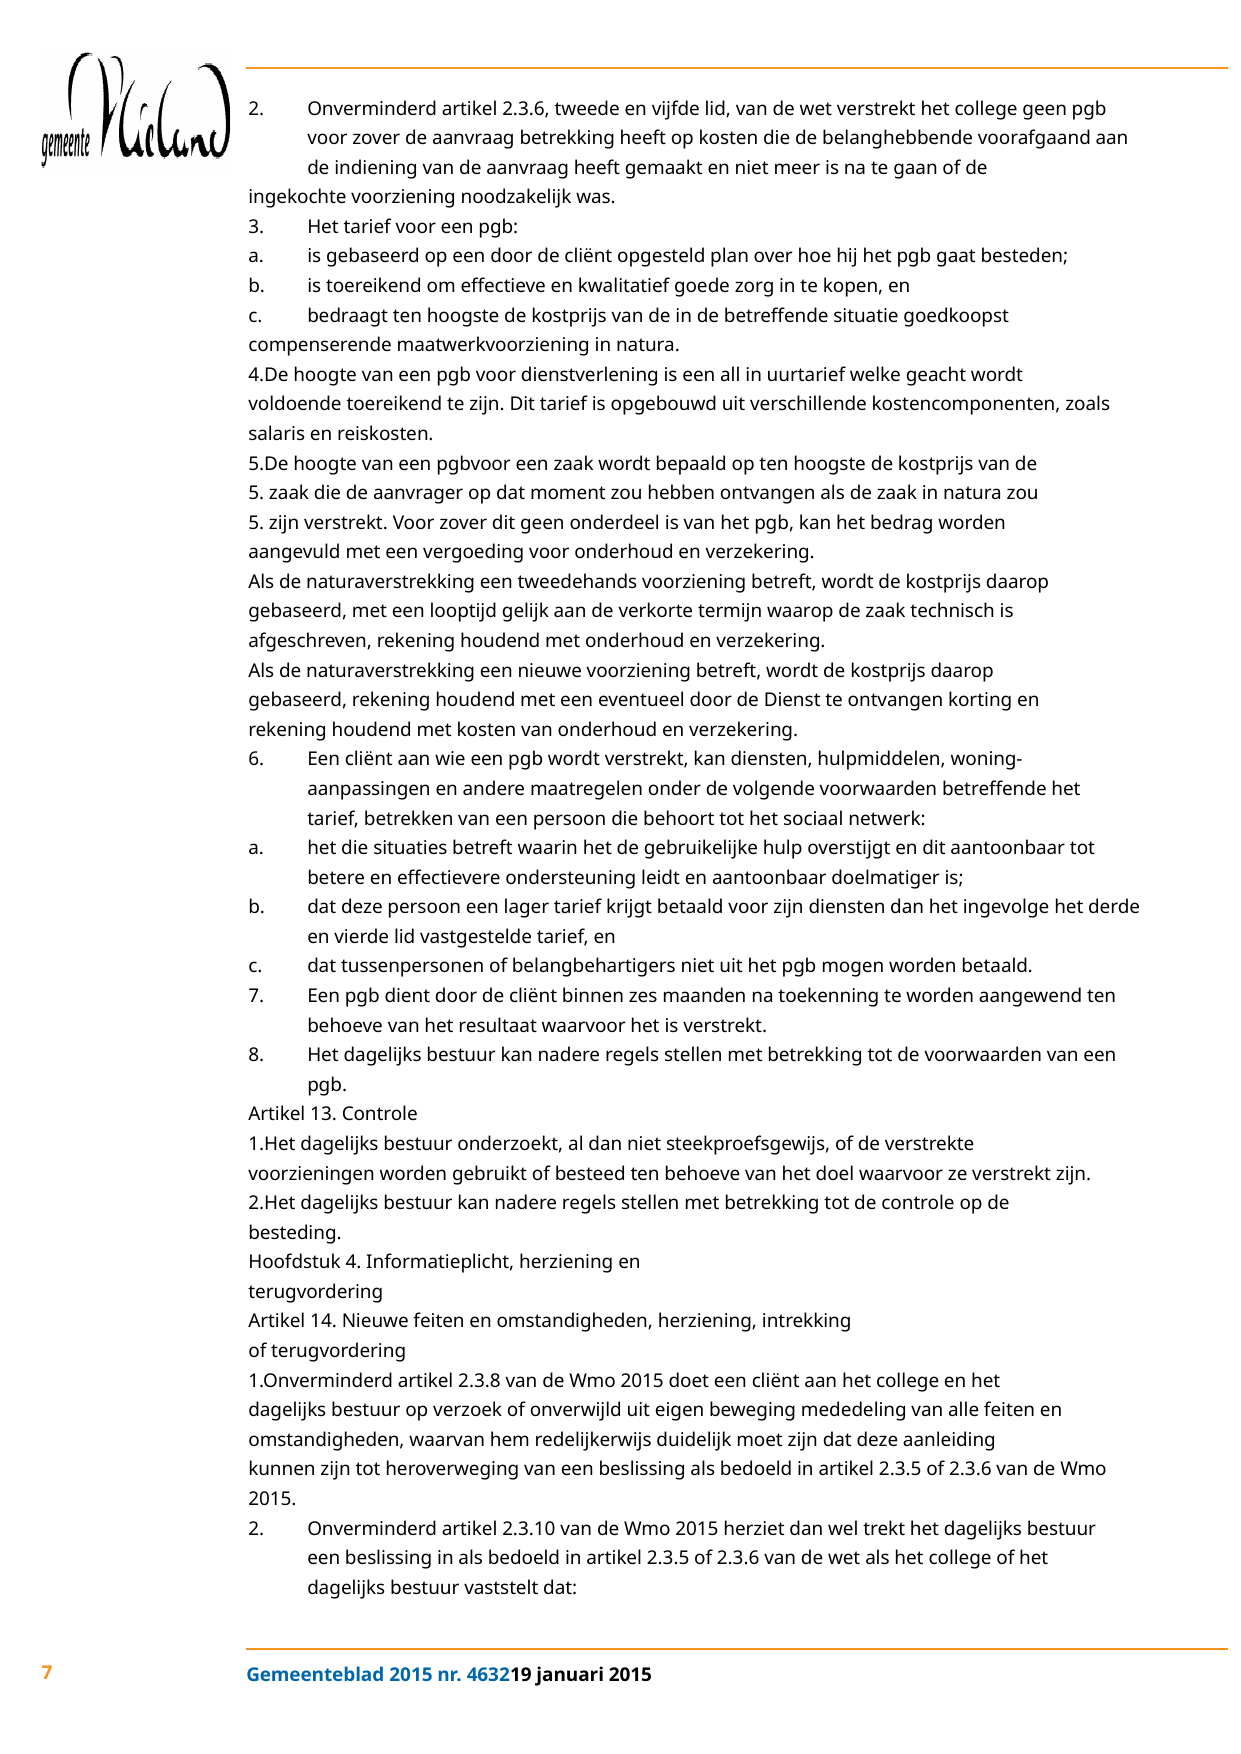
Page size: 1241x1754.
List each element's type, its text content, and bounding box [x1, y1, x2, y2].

text gebaseerd, rekening houdend met een eventueel door de Dienst te ontvangen korting en [248, 686, 1152, 712]
list het die situaties betreft waarin het de gebruikelijke hulp overstijgt en dit aantoonbaar tot betere en effectievere ondersteuning leidt en aantoonbaar doelmatiger is; [248, 834, 1152, 890]
text dagelijks bestuur op verzoek of onverwijld uit eigen beweging mededeling van alle feiten en omstandigheden, waarvan hem redelijkerwijs duidelijk moet zijn dat deze aanleiding [248, 1396, 1152, 1452]
text voorzieningen worden gebruikt of besteed ten behoeve van het doel waarvoor ze verstrekt zijn. [248, 1160, 1152, 1186]
text 5. zaak die de aanvrager op dat moment zou hebben ontvangen als de zaak in natura zou [248, 479, 1152, 505]
list Onverminderd artikel 2.3.10 van de Wmo 2015 herziet dan wel trekt het dagelijks bestuur [248, 1515, 1152, 1541]
list aanpassingen en andere maatregelen onder de volgende voorwaarden betreffende het [248, 775, 1152, 801]
list dagelijks bestuur vaststelt dat: [248, 1574, 1152, 1600]
text kunnen zijn tot heroverweging van een beslissing als bedoeld in artikel 2.3.5 of 2.3.6 van de Wmo 2015. [248, 1456, 1152, 1511]
text Als de naturaverstrekking een tweedehands voorziening betreft, wordt de kostprijs daarop gebaseerd, met een looptijd gelijk aan de verkorte termijn waarop de zaak technisch is [248, 568, 1152, 623]
text compenserende maatwerkvoorziening in natura. [248, 331, 1152, 357]
list bedraagt ten hoogste de kostprijs van de in de betreffende situatie goedkoopst [248, 302, 1152, 328]
list Onverminderd artikel 2.3.6, tweede en vijfde lid, van de wet verstrekt het college geen pgb voor zover de aanvraag betrekking heeft op kosten die de belanghebbende voorafgaand aan de indiening van de aanvraag heeft gemaakt en niet meer is na te gaan of de [248, 95, 1152, 180]
text 1.Het dagelijks bestuur onderzoekt, al dan niet steekproefsgewijs, of de verstrekte [248, 1130, 1152, 1156]
text Artikel 13. Controle [248, 1101, 1152, 1126]
text of terugvordering [248, 1337, 1152, 1363]
text Als de naturaverstrekking een nieuwe voorziening betreft, wordt de kostprijs daarop [248, 657, 1152, 683]
text 5. zijn verstrekt. Voor zover dit geen onderdeel is van het pgb, kan het bedrag worden [248, 509, 1152, 535]
text 1.Onverminderd artikel 2.3.8 van de Wmo 2015 doet een cliënt aan het college en het [248, 1367, 1152, 1393]
list is toereikend om effectieve en kwalitatief goede zorg in te kopen, en [248, 272, 1152, 298]
list Het tarief voor een pgb: [248, 213, 1152, 239]
list Het dagelijks bestuur kan nadere regels stellen met betrekking tot de voorwaarden van een pgb. [248, 1041, 1152, 1097]
list dat tussenpersonen of belangbehartigers niet uit het pgb mogen worden betaald. [248, 953, 1152, 978]
list tarief, betrekken van een persoon die behoort tot het sociaal netwerk: [248, 805, 1152, 831]
text terugvordering [248, 1278, 1152, 1304]
text 4.De hoogte van een pgb voor dienstverlening is een all in uurtarief welke geacht wordt [248, 361, 1152, 387]
text Hoofdstuk 4. Informatieplicht, herziening en [248, 1248, 1152, 1274]
text 5.De hoogte van een pgbvoor een zaak wordt bepaald op ten hoogste de kostprijs van de [248, 450, 1152, 476]
text rekening houdend met kosten van onderhoud en verzekering. [248, 716, 1152, 742]
list Een cliënt aan wie een pgb wordt verstrekt, kan diensten, hulpmiddelen, woning- [248, 746, 1152, 771]
text ingekochte voorziening noodzakelijk was. [248, 183, 1152, 209]
text 2.Het dagelijks bestuur kan nadere regels stellen met betrekking tot de controle op de [248, 1189, 1152, 1215]
text besteding. [248, 1219, 1152, 1245]
text voldoende toereikend te zijn. Dit tarief is opgebouwd uit verschillende kostencomponenten, zoals salaris en reiskosten. [248, 391, 1152, 446]
list dat deze persoon een lager tarief krijgt betaald voor zijn diensten dan het ingevolge het derde en vierde lid vastgestelde tarief, en [248, 893, 1152, 949]
list Een pgb dient door de cliënt binnen zes maanden na toekenning te worden aangewend ten behoeve van het resultaat waarvoor het is verstrekt. [248, 982, 1152, 1038]
text Artikel 14. Nieuwe feiten en omstandigheden, herziening, intrekking [248, 1308, 1152, 1333]
list is gebaseerd op een door de cliënt opgesteld plan over hoe hij het pgb gaat besteden; [248, 243, 1152, 268]
text afgeschreven, rekening houdend met onderhoud en verzekering. [248, 627, 1152, 653]
list een beslissing in als bedoeld in artikel 2.3.5 of 2.3.6 van de wet als het college of het [248, 1544, 1152, 1570]
picture [41, 47, 231, 172]
text aangevuld met een vergoeding voor onderhoud en verzekering. [248, 538, 1152, 564]
